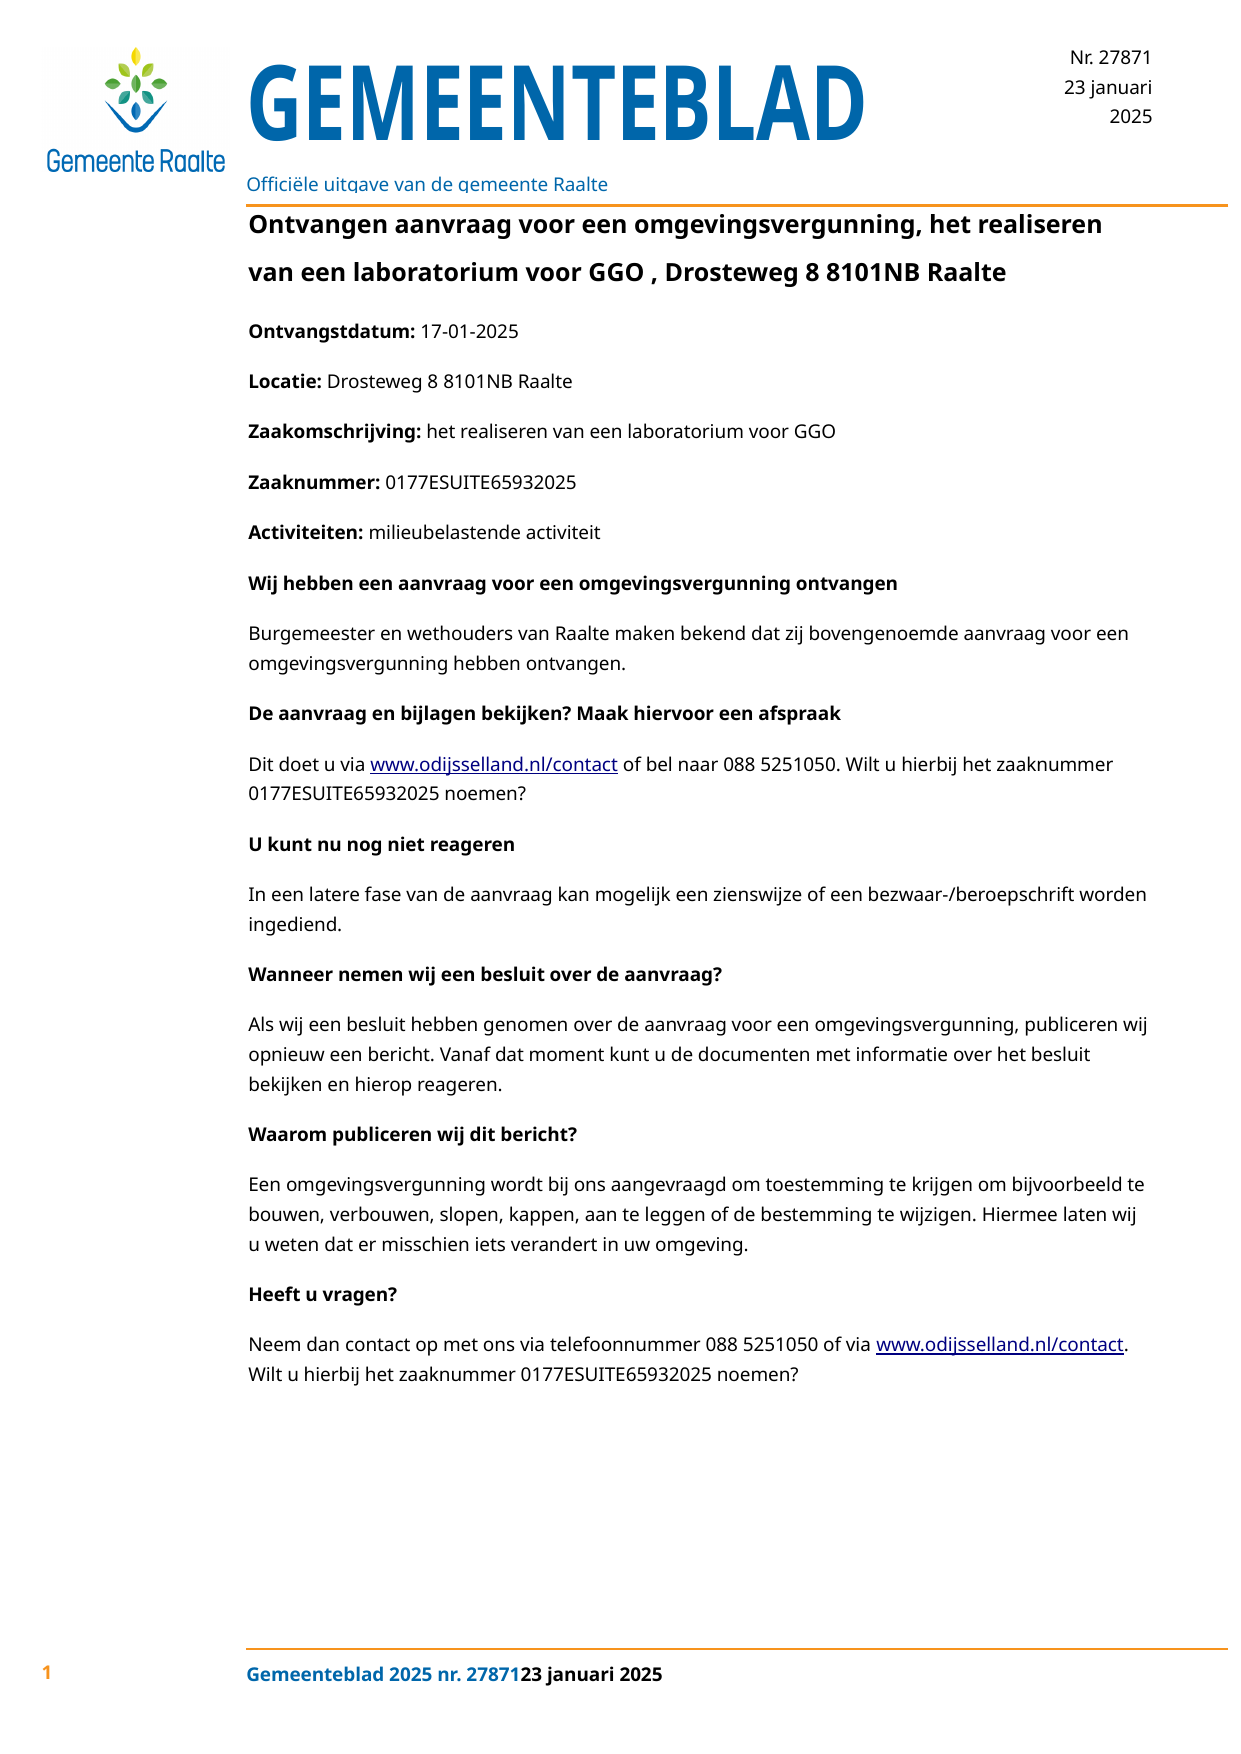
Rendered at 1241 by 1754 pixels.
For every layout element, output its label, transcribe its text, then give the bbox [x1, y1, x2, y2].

text Burgemeester en wethouders van Raalte maken bekend dat zij bovengenoemde aanvraag voor een omgevingsvergunning hebben ontvangen. [248, 620, 1152, 676]
text Dit doet u via www.odijsselland.nl/contact of bel naar 088 5251050. Wilt u hierbij het zaaknummer 0177ESUITE65932025 noemen? [248, 751, 1152, 806]
text Heeft u vragen? [248, 1281, 1152, 1307]
picture [41, 47, 231, 172]
text De aanvraag en bijlagen bekijken? Maak hiervoor een afspraak [248, 700, 1152, 726]
text Wanneer nemen wij een besluit over de aanvraag? [248, 961, 1152, 987]
text Als wij een besluit hebben genomen over de aanvraag voor een omgevingsvergunning, publiceren wij opnieuw een bericht. Vanaf dat moment kunt u de documenten met informatie over het besluit bekijken en hierop reageren. [248, 1012, 1152, 1097]
text Waarom publiceren wij dit bericht? [248, 1121, 1152, 1147]
text Zaakomschrijving: het realiseren van een laboratorium voor GGO [248, 419, 1152, 444]
text Neem dan contact op met ons via telefoonnummer 088 5251050 of via www.odijsselland.nl/contact. Wilt u hierbij het zaaknummer 0177ESUITE65932025 noemen? [248, 1332, 1152, 1387]
text Wij hebben een aanvraag voor een omgevingsvergunning ontvangen [248, 570, 1152, 596]
text Ontvangen aanvraag voor een omgevingsvergunning, het realiseren van een laboratorium voor GGO , Drosteweg 8 8101NB Raalte [248, 207, 1152, 288]
text In een latere fase van de aanvraag kan mogelijk een zienswijze of een bezwaar-/beroepschrift worden ingediend. [248, 881, 1152, 937]
text Activiteiten: milieubelastende activiteit [248, 519, 1152, 545]
text Zaaknummer: 0177ESUITE65932025 [248, 469, 1152, 495]
text Een omgevingsvergunning wordt bij ons aangevraagd om toestemming te krijgen om bijvoorbeeld te bouwen, verbouwen, slopen, kappen, aan te leggen of de bestemming te wijzigen. Hiermee laten wij u weten dat er misschien iets verandert in uw omgeving. [248, 1172, 1152, 1257]
text Ontvangstdatum: 17-01-2025 [248, 318, 1152, 344]
text Locatie: Drosteweg 8 8101NB Raalte [248, 368, 1152, 394]
text U kunt nu nog niet reageren [248, 831, 1152, 857]
